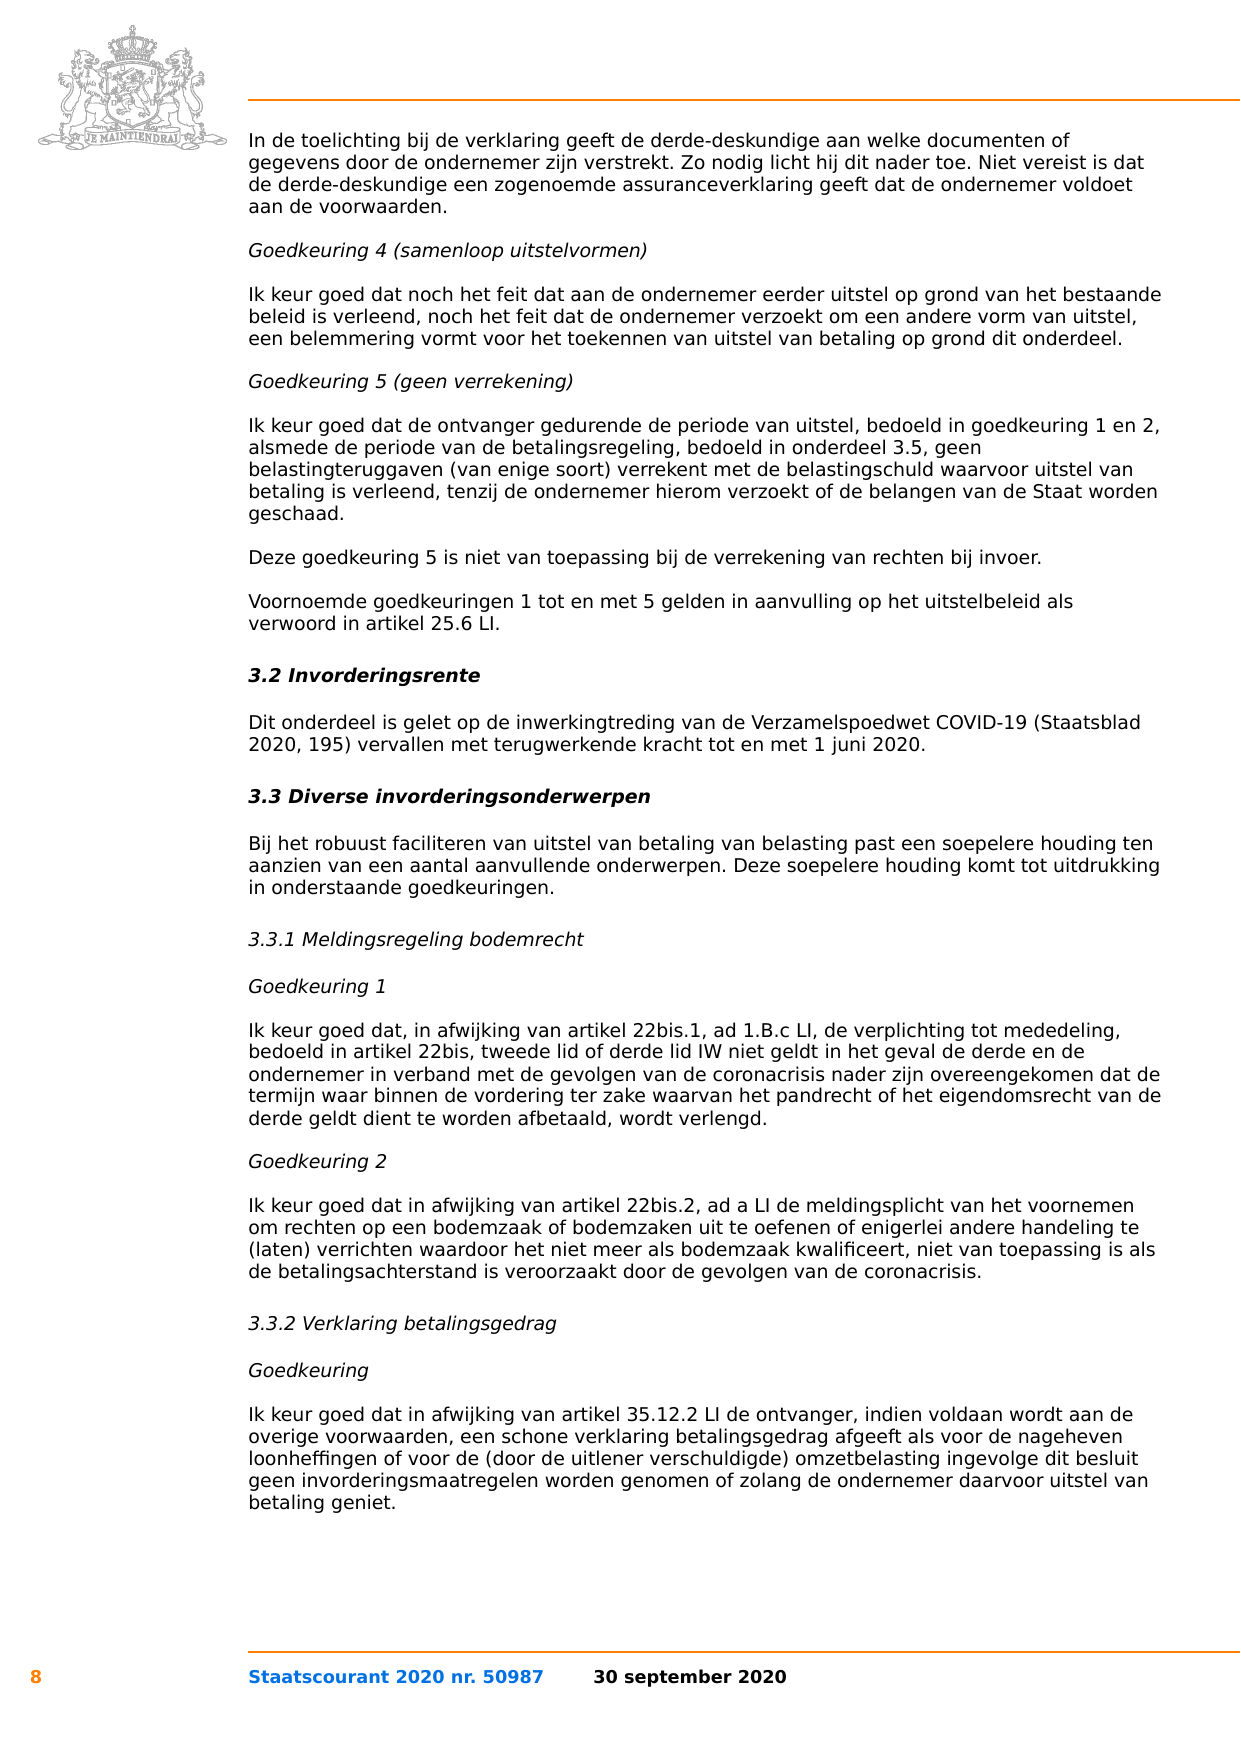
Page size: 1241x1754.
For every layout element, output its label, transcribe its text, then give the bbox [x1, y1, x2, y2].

subtitle Goedkeuring 1 [248, 976, 1163, 998]
text In de toelichting bij de verklaring geeft de derde-deskundige aan welke documenten of gegevens door de ondernemer zijn verstrekt. Zo nodig licht hij dit nader toe. Niet vereist is dat de derde-deskundige een zogenoemde assuranceverklaring geeft dat de ondernemer voldoet aan de voorwaarden. [248, 130, 1163, 218]
subtitle Goedkeuring 4 (samenloop uitstelvormen) [248, 240, 1163, 262]
subtitle Goedkeuring [248, 1360, 1163, 1382]
subtitle 3.3.1 Meldingsregeling bodemrecht [248, 929, 1163, 951]
text Bij het robuust faciliteren van uitstel van betaling van belasting past een soepelere houding ten aanzien van een aantal aanvullende onderwerpen. Deze soepelere houding komt tot uitdrukking in onderstaande goedkeuringen. [248, 833, 1163, 899]
subtitle 3.3 Diverse invorderingsonderwerpen [248, 786, 1163, 808]
subtitle 3.2 Invorderingsrente [248, 665, 1163, 687]
picture [38, 25, 227, 150]
text Voornoemde goedkeuringen 1 tot en met 5 gelden in aanvulling op het uitstelbeleid als verwoord in artikel 25.6 LI. [248, 591, 1163, 635]
text Ik keur goed dat in afwijking van artikel 35.12.2 LI de ontvanger, indien voldaan wordt aan de overige voorwaarden, een schone verklaring betalingsgedrag afgeeft als voor de nageheven loonheffingen of voor de (door de uitlener verschuldigde) omzetbelasting ingevolge dit besluit geen invorderingsmaatregelen worden genomen of zolang de ondernemer daarvoor uitstel van betaling geniet. [248, 1404, 1163, 1514]
subtitle Goedkeuring 5 (geen verrekening) [248, 371, 1163, 393]
text Ik keur goed dat de ontvanger gedurende de periode van uitstel, bedoeld in goedkeuring 1 en 2, alsmede de periode van de betalingsregeling, bedoeld in onderdeel 3.5, geen belastingteruggaven (van enige soort) verrekent met de belastingschuld waarvoor uitstel van betaling is verleend, tenzij de ondernemer hierom verzoekt of de belangen van de Staat worden geschaad. [248, 415, 1163, 525]
text Ik keur goed dat in afwijking van artikel 22bis.2, ad a LI de meldingsplicht van het voornemen om rechten op een bodemzaak of bodemzaken uit te oefenen of enigerlei andere handeling te (laten) verrichten waardoor het niet meer als bodemzaak kwalificeert, niet van toepassing is als de betalingsachterstand is veroorzaakt door de gevolgen van de coronacrisis. [248, 1195, 1163, 1283]
text Ik keur goed dat noch het feit dat aan de ondernemer eerder uitstel op grond van het bestaande beleid is verleend, noch het feit dat de ondernemer verzoekt om een andere vorm van uitstel, een belemmering vormt voor het toekennen van uitstel van betaling op grond dit onderdeel. [248, 283, 1163, 349]
subtitle Goedkeuring 2 [248, 1151, 1163, 1173]
subtitle 3.3.2 Verklaring betalingsgedrag [248, 1313, 1163, 1335]
text Dit onderdeel is gelet op de inwerkingtreding van de Verzamelspoedwet COVID-19 (Staatsblad 2020, 195) vervallen met terugwerkende kracht tot en met 1 juni 2020. [248, 712, 1163, 756]
text Deze goedkeuring 5 is niet van toepassing bij de verrekening van rechten bij invoer. [248, 547, 1163, 569]
text Ik keur goed dat, in afwijking van artikel 22bis.1, ad 1.B.c LI, de verplichting tot mededeling, bedoeld in artikel 22bis, tweede lid of derde lid IW niet geldt in het geval de derde en de ondernemer in verband met de gevolgen van de coronacrisis nader zijn overeengekomen dat de termijn waar binnen de vordering ter zake waarvan het pandrecht of het eigendomsrecht van de derde geldt dient te worden afbetaald, wordt verlengd. [248, 1019, 1163, 1129]
